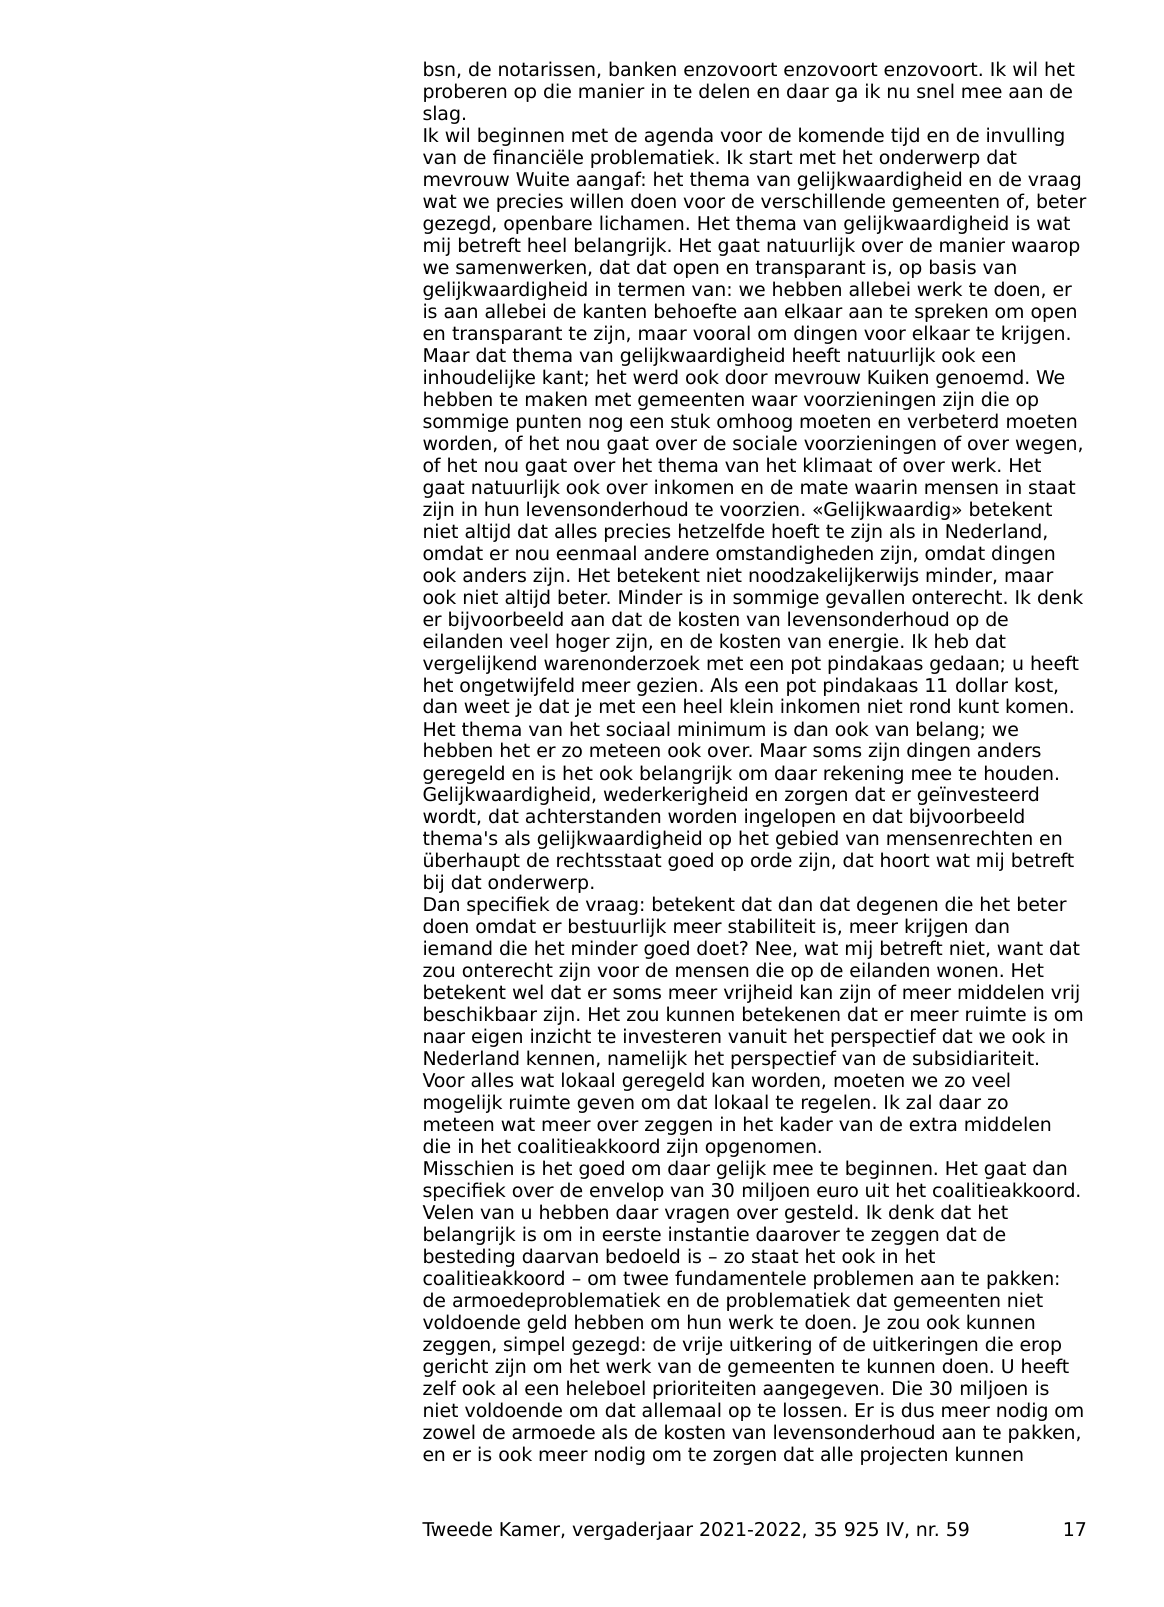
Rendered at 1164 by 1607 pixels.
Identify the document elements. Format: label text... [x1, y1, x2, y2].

text Dan specifiek de vraag: betekent dat dan dat degenen die het beter doen omdat er bestuurlijk meer stabiliteit is, meer krijgen dan iemand die het minder goed doet? Nee, wat mij betreft niet, want dat zou onterecht zijn voor de mensen die op de eilanden wonen. Het betekent wel dat er soms meer vrijheid kan zijn of meer middelen vrij beschikbaar zijn. Het zou kunnen betekenen dat er meer ruimte is om naar eigen inzicht te investeren vanuit het perspectief dat we ook in Nederland kennen, namelijk het perspectief van de subsidiariteit. Voor alles wat lokaal geregeld kan worden, moeten we zo veel mogelijk ruimte geven om dat lokaal te regelen. Ik zal daar zo meteen wat meer over zeggen in het kader van de extra middelen die in het coalitieakkoord zijn opgenomen. [422, 894, 1087, 1158]
text Ik wil beginnen met de agenda voor de komende tijd en de invulling van de financiële problematiek. Ik start met het onderwerp dat mevrouw Wuite aangaf: het thema van gelijkwaardigheid en de vraag wat we precies willen doen voor de verschillende gemeenten of, beter gezegd, openbare lichamen. Het thema van gelijkwaardigheid is wat mij betreft heel belangrijk. Het gaat natuurlijk over de manier waarop we samenwerken, dat dat open en transparant is, op basis van gelijkwaardigheid in termen van: we hebben allebei werk te doen, er is aan allebei de kanten behoefte aan elkaar aan te spreken om open en transparant te zijn, maar vooral om dingen voor elkaar te krijgen. Maar dat thema van gelijkwaardigheid heeft natuurlijk ook een inhoudelijke kant; het werd ook door mevrouw Kuiken genoemd. We hebben te maken met gemeenten waar voorzieningen zijn die op sommige punten nog een stuk omhoog moeten en verbeterd moeten worden, of het nou gaat over de sociale voorzieningen of over wegen, of het nou gaat over het thema van het klimaat of over werk. Het gaat natuurlijk ook over inkomen en de mate waarin mensen in staat zijn in hun levensonderhoud te voorzien. «Gelijkwaardig» betekent niet altijd dat alles precies hetzelfde hoeft te zijn als in Nederland, omdat er nou eenmaal andere omstandigheden zijn, omdat dingen ook anders zijn. Het betekent niet noodzakelijkerwijs minder, maar ook niet altijd beter. Minder is in sommige gevallen onterecht. Ik denk er bijvoorbeeld aan dat de kosten van levensonderhoud op de eilanden veel hoger zijn, en de kosten van energie. Ik heb dat vergelijkend warenonderzoek met een pot pindakaas gedaan; u heeft het ongetwijfeld meer gezien. Als een pot pindakaas 11 dollar kost, dan weet je dat je met een heel klein inkomen niet rond kunt komen. Het thema van het sociaal minimum is dan ook van belang; we hebben het er zo meteen ook over. Maar soms zijn dingen anders geregeld en is het ook belangrijk om daar rekening mee te houden. Gelijkwaardigheid, wederkerigheid en zorgen dat er geïnvesteerd wordt, dat achterstanden worden ingelopen en dat bijvoorbeeld thema's als gelijkwaardigheid op het gebied van mensenrechten en überhaupt de rechtsstaat goed op orde zijn, dat hoort wat mij betreft bij dat onderwerp. [422, 125, 1087, 894]
text Misschien is het goed om daar gelijk mee te beginnen. Het gaat dan specifiek over de envelop van 30 miljoen euro uit het coalitieakkoord. Velen van u hebben daar vragen over gesteld. Ik denk dat het belangrijk is om in eerste instantie daarover te zeggen dat de besteding daarvan bedoeld is – zo staat het ook in het coalitieakkoord – om twee fundamentele problemen aan te pakken: de armoedeproblematiek en de problematiek dat gemeenten niet voldoende geld hebben om hun werk te doen. Je zou ook kunnen zeggen, simpel gezegd: de vrije uitkering of de uitkeringen die erop gericht zijn om het werk van de gemeenten te kunnen doen. U heeft zelf ook al een heleboel prioriteiten aangegeven. Die 30 miljoen is niet voldoende om dat allemaal op te lossen. Er is dus meer nodig om zowel de armoede als de kosten van levensonderhoud aan te pakken, en er is ook meer nodig om te zorgen dat alle projecten kunnen [422, 1158, 1087, 1466]
text bsn, de notarissen, banken enzovoort enzovoort enzovoort. Ik wil het proberen op die manier in te delen en daar ga ik nu snel mee aan de slag. [422, 59, 1087, 125]
